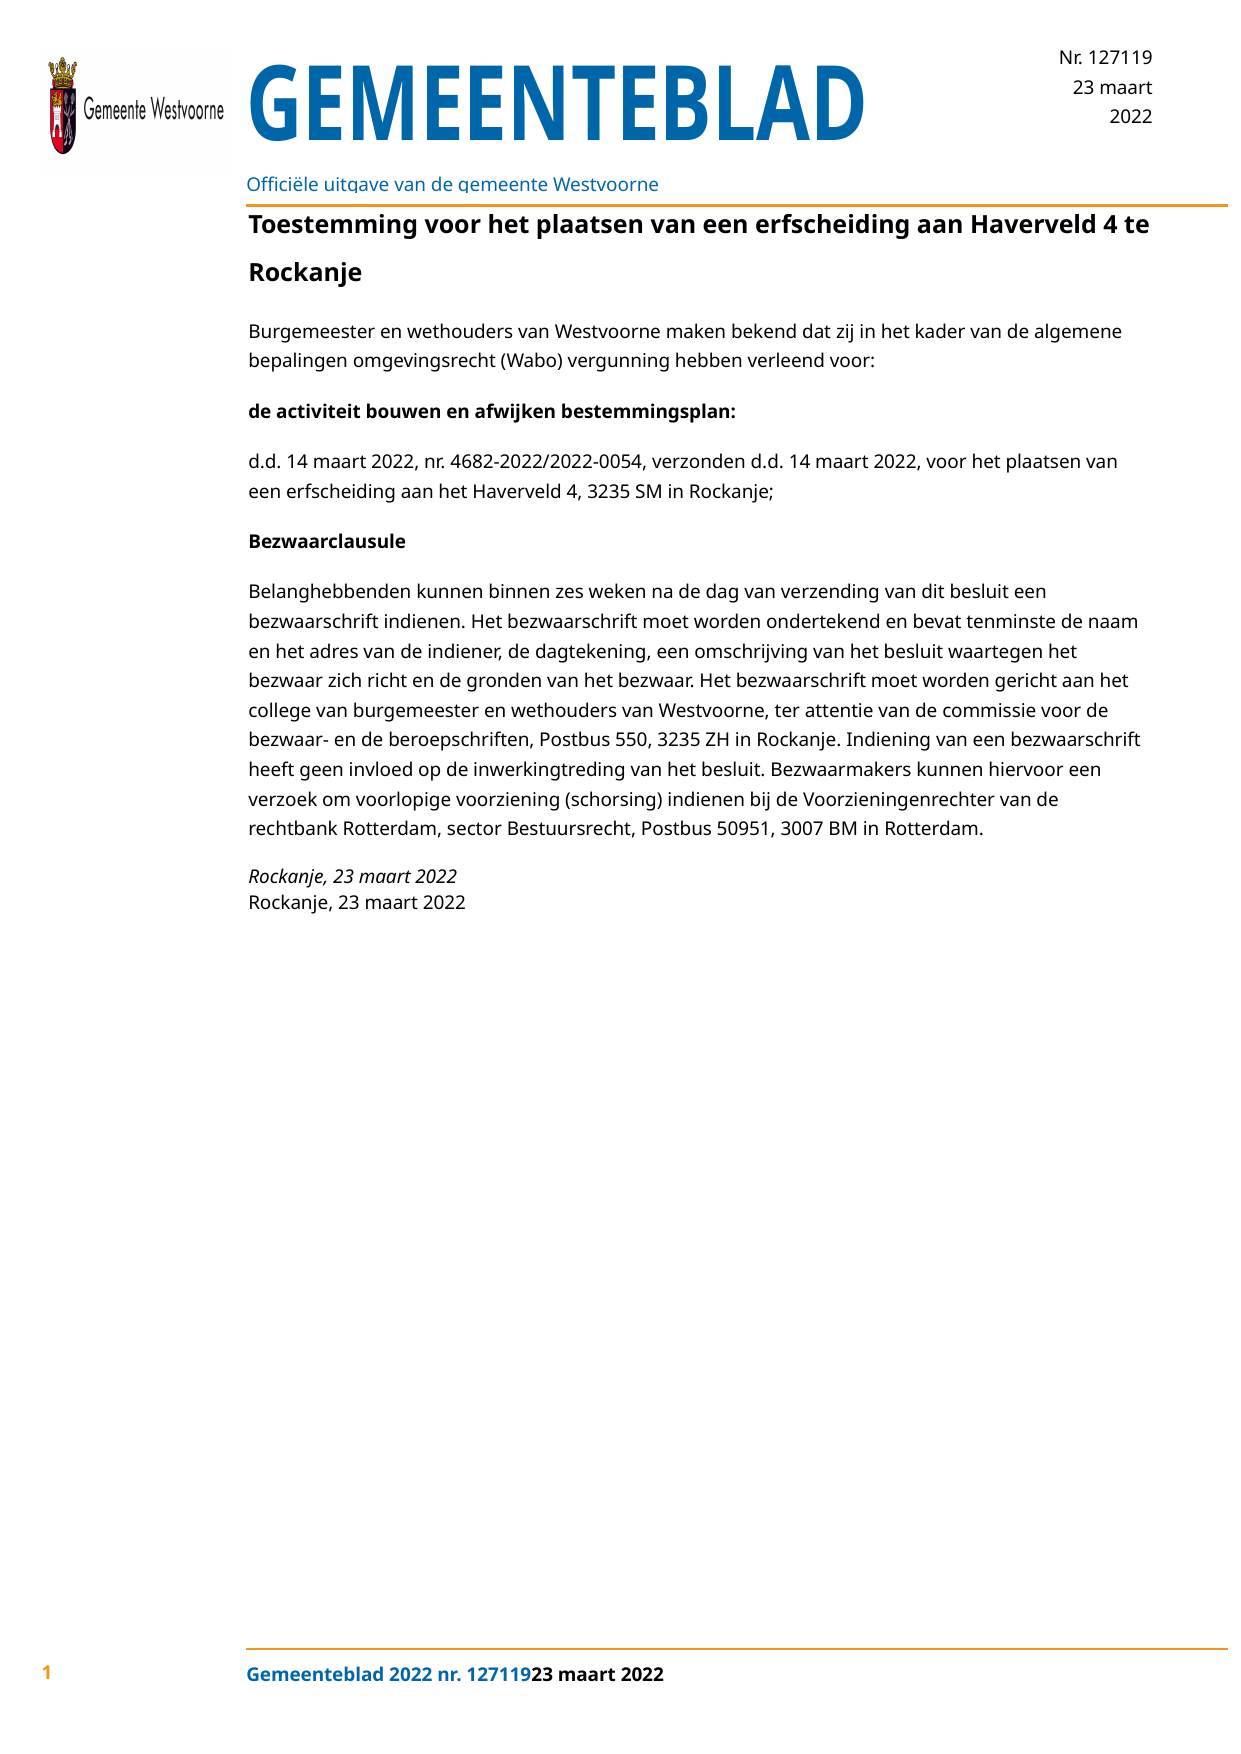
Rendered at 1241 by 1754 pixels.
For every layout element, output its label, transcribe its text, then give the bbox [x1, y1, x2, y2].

text de activiteit bouwen en afwijken bestemmingsplan: [248, 398, 1152, 424]
text d.d. 14 maart 2022, nr. 4682-2022/2022-0054, verzonden d.d. 14 maart 2022, voor het plaatsen van een erfscheiding aan het Haverveld 4, 3235 SM in Rockanje; [248, 448, 1152, 504]
text Bezwaarclausule [248, 528, 1152, 554]
text Toestemming voor het plaatsen van een erfscheiding aan Haverveld 4 te Rockanje [248, 207, 1152, 288]
text Rockanje, 23 maart 2022 [248, 863, 1152, 889]
text Belanghebbenden kunnen binnen zes weken na de dag van verzending van dit besluit een bezwaarschrift indienen. Het bezwaarschrift moet worden ondertekend en bevat tenminste de naam en het adres van de indiener, de dagtekening, een omschrijving van het besluit waartegen het bezwaar zich richt en de gronden van het bezwaar. Het bezwaarschrift moet worden gericht aan het college van burgemeester en wethouders van Westvoorne, ter attentie van de commissie voor de bezwaar- en de beroepschriften, Postbus 550, 3235 ZH in Rockanje. Indiening van een bezwaarschrift heeft geen invloed op de inwerkingtreding van het besluit. Bezwaarmakers kunnen hiervoor een verzoek om voorlopige voorziening (schorsing) indienen bij de Voorzieningenrechter van de rechtbank Rotterdam, sector Bestuursrecht, Postbus 50951, 3007 BM in Rotterdam. [248, 579, 1152, 841]
text Rockanje, 23 maart 2022 [248, 889, 1152, 915]
picture [41, 47, 231, 172]
text Burgemeester en wethouders van Westvoorne maken bekend dat zij in het kader van de algemene bepalingen omgevingsrecht (Wabo) vergunning hebben verleend voor: [248, 318, 1152, 373]
